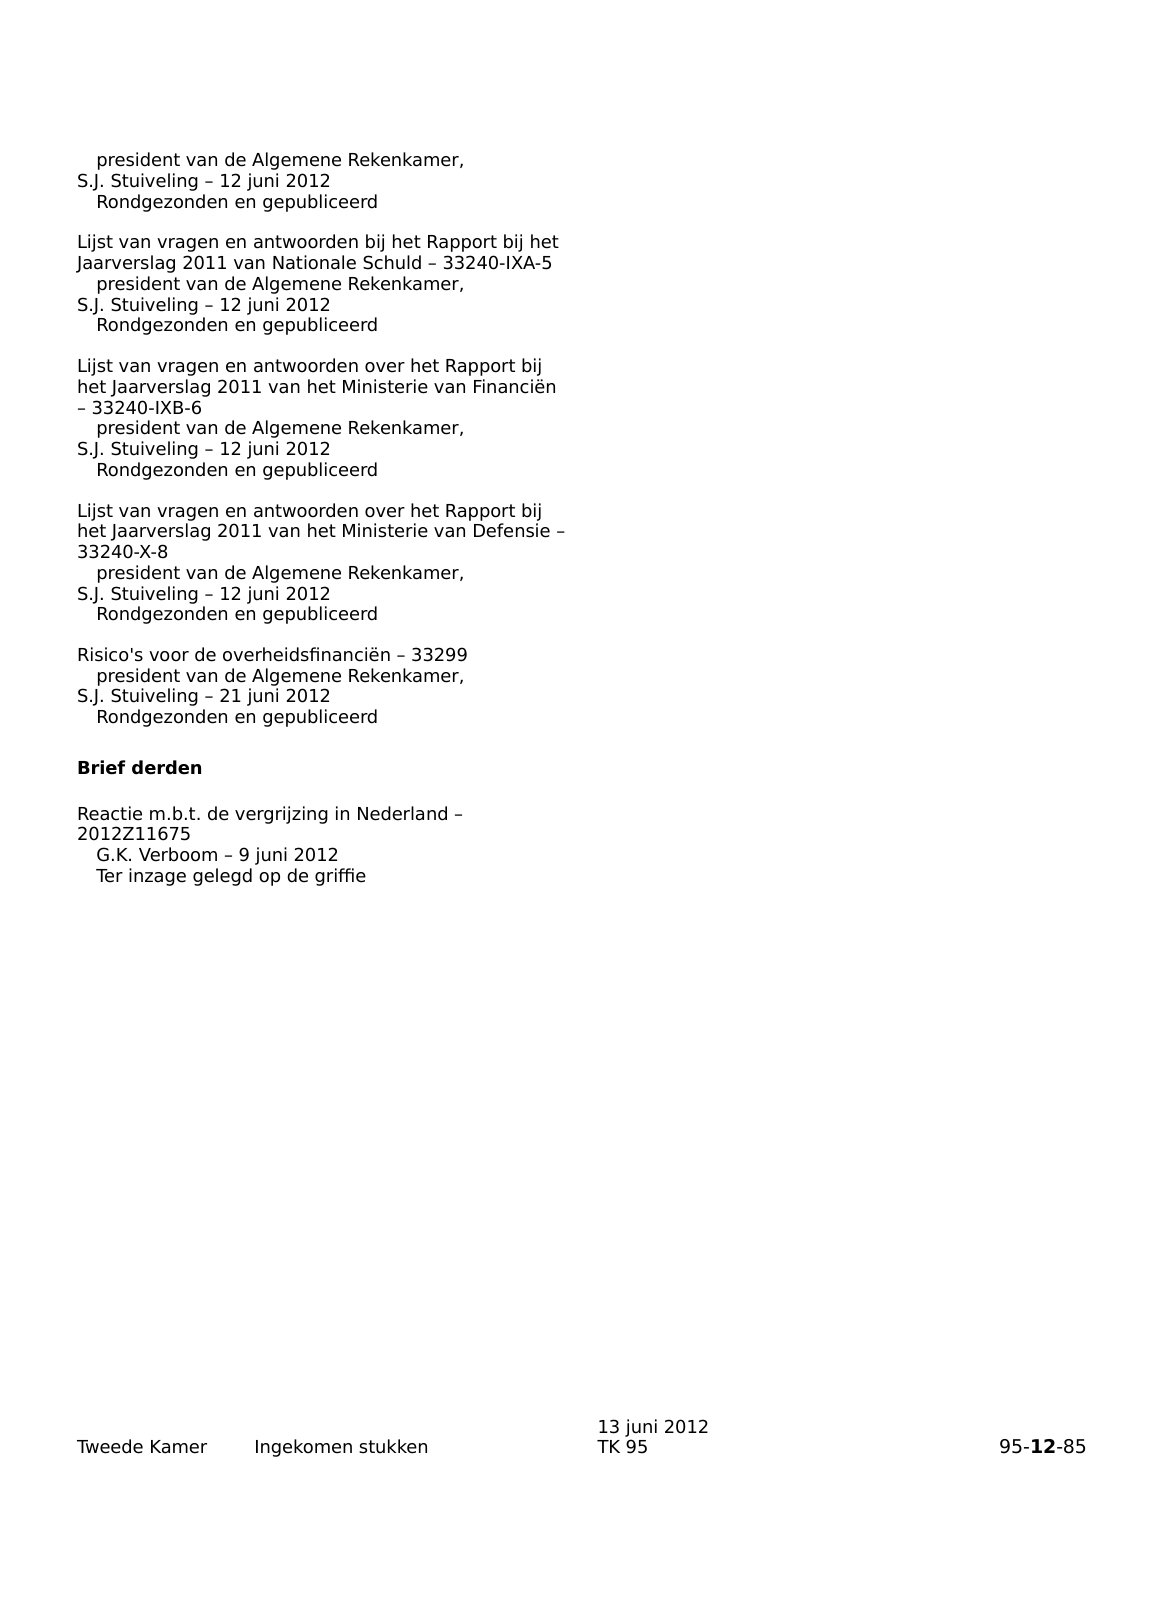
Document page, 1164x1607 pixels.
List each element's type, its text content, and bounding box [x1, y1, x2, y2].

subtitle Brief derden [77, 758, 567, 778]
text president van de Algemene Rekenkamer, S.J. Stuiveling – 12 juni 2012 [77, 150, 567, 192]
text Ter inzage gelegd op de griffie [77, 866, 567, 886]
text Rondgezonden en gepubliceerd [77, 315, 567, 336]
text G.K. Verboom – 9 juni 2012 [77, 845, 567, 866]
text Rondgezonden en gepubliceerd [77, 460, 567, 480]
text Lijst van vragen en antwoorden bij het Rapport bij het Jaarverslag 2011 van Nationale Schuld – 33240-IXA-5 [77, 232, 567, 274]
text president van de Algemene Rekenkamer, S.J. Stuiveling – 12 juni 2012 [77, 563, 567, 604]
text Rondgezonden en gepubliceerd [77, 604, 567, 625]
text Lijst van vragen en antwoorden over het Rapport bij het Jaarverslag 2011 van het Ministerie van Defensie – 33240-X-8 [77, 500, 567, 563]
text Rondgezonden en gepubliceerd [77, 707, 567, 728]
text Risico's voor de overheidsfinanciën – 33299 [77, 645, 567, 666]
text Rondgezonden en gepubliceerd [77, 192, 567, 212]
text Reactie m.b.t. de vergrijzing in Nederland – 2012Z11675 [77, 803, 567, 845]
text president van de Algemene Rekenkamer, S.J. Stuiveling – 21 juni 2012 [77, 666, 567, 707]
text president van de Algemene Rekenkamer, S.J. Stuiveling – 12 juni 2012 [77, 418, 567, 460]
text Lijst van vragen en antwoorden over het Rapport bij het Jaarverslag 2011 van het Ministerie van Financiën – 33240-IXB-6 [77, 356, 567, 418]
text president van de Algemene Rekenkamer, S.J. Stuiveling – 12 juni 2012 [77, 274, 567, 315]
